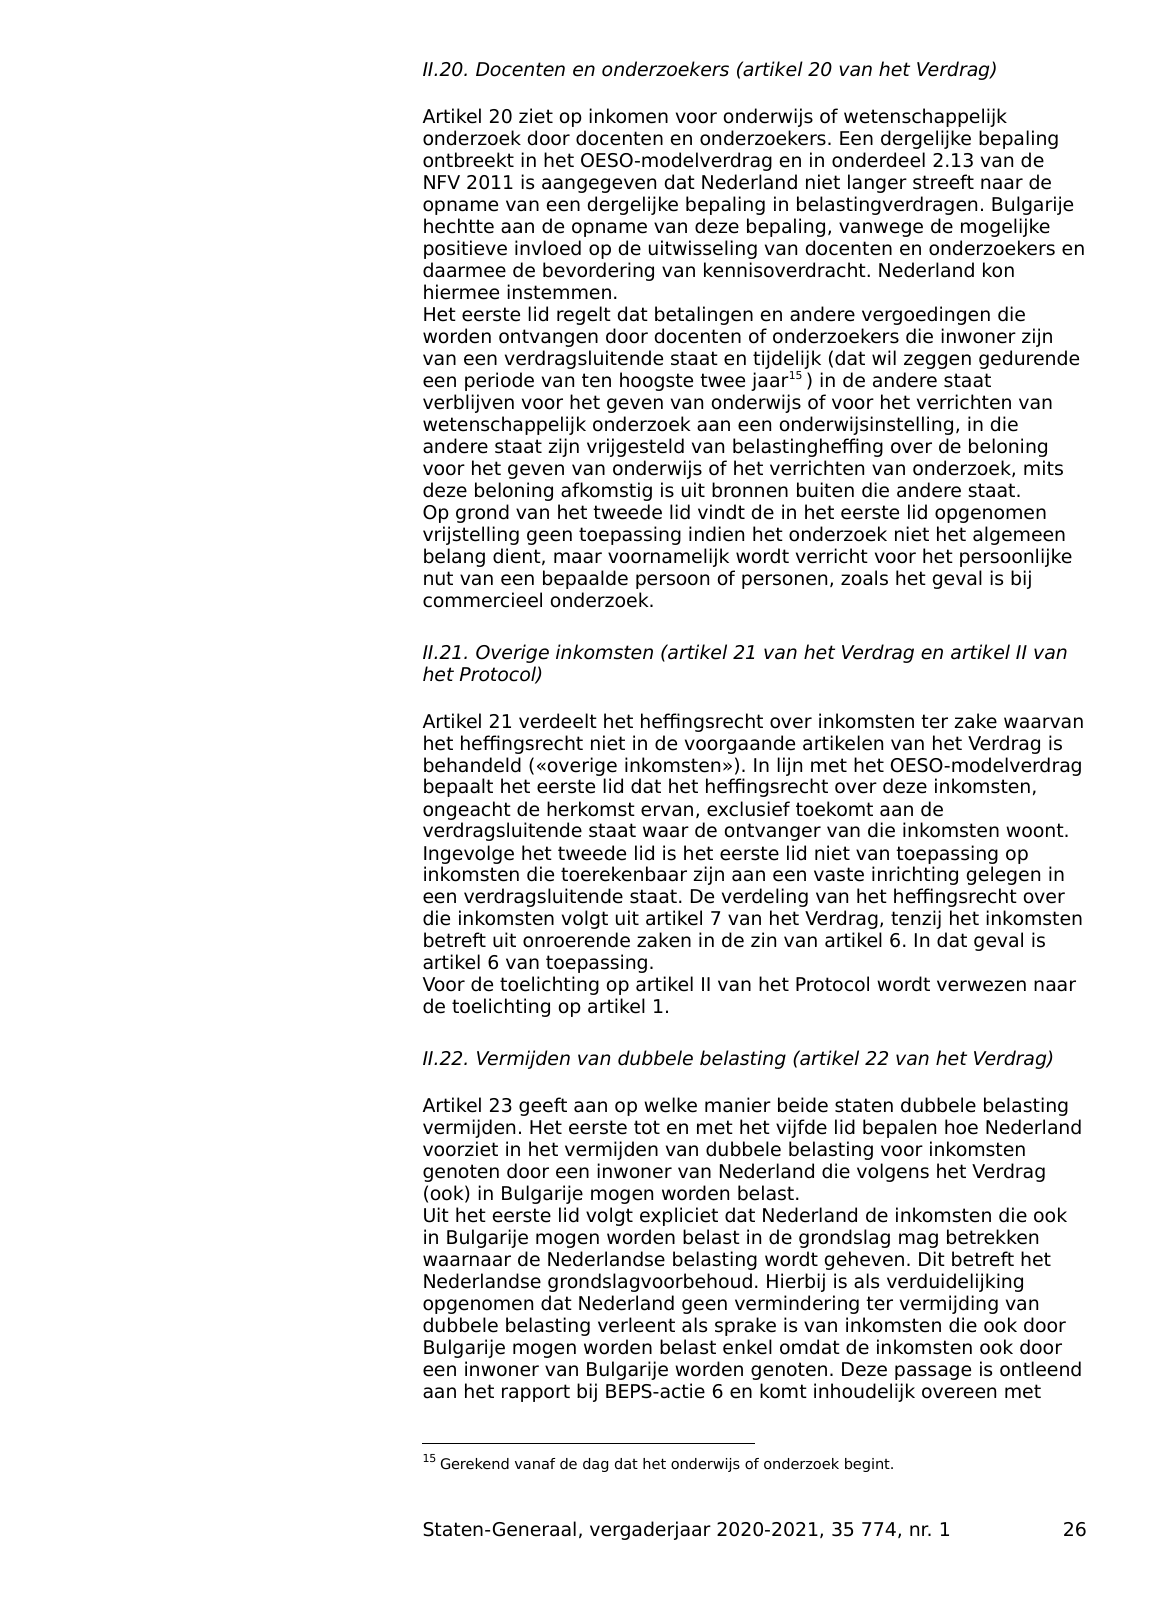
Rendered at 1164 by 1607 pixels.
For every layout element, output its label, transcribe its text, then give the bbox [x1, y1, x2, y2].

text Artikel 20 ziet op inkomen voor onderwijs of wetenschappelijk onderzoek door docenten en onderzoekers. Een dergelijke bepaling ontbreekt in het OESO-modelverdrag en in onderdeel 2.13 van de NFV 2011 is aangegeven dat Nederland niet langer streeft naar de opname van een dergelijke bepaling in belastingverdragen. Bulgarije hechtte aan de opname van deze bepaling, vanwege de mogelijke positieve invloed op de uitwisseling van docenten en onderzoekers en daarmee de bevordering van kennisoverdracht. Nederland kon hiermee instemmen. [422, 106, 1087, 304]
text Uit het eerste lid volgt expliciet dat Nederland de inkomsten die ook in Bulgarije mogen worden belast in de grondslag mag betrekken waarnaar de Nederlandse belasting wordt geheven. Dit betreft het Nederlandse grondslagvoorbehoud. Hierbij is als verduidelijking opgenomen dat Nederland geen vermindering ter vermijding van dubbele belasting verleent als sprake is van inkomsten die ook door Bulgarije mogen worden belast enkel omdat de inkomsten ook door een inwoner van Bulgarije worden genoten. Deze passage is ontleend aan het rapport bij BEPS-actie 6 en komt inhoudelijk overeen met [422, 1205, 1087, 1403]
text Het eerste lid regelt dat betalingen en andere vergoedingen die worden ontvangen door docenten of onderzoekers die inwoner zijn van een verdragsluitende staat en tijdelijk (dat wil zeggen gedurende een periode van ten hoogste twee jaar) in de andere staat verblijven voor het geven van onderwijs of voor het verrichten van wetenschappelijk onderzoek aan een onderwijsinstelling, in die andere staat zijn vrijgesteld van belastingheffing over de beloning voor het geven van onderwijs of het verrichten van onderzoek, mits deze beloning afkomstig is uit bronnen buiten die andere staat. [422, 304, 1087, 502]
text Artikel 23 geeft aan op welke manier beide staten dubbele belasting vermijden. Het eerste tot en met het vijfde lid bepalen hoe Nederland voorziet in het vermijden van dubbele belasting voor inkomsten genoten door een inwoner van Nederland die volgens het Verdrag (ook) in Bulgarije mogen worden belast. [422, 1095, 1087, 1205]
text Gerekend vanaf de dag dat het onderwijs of onderzoek begint. [422, 1452, 1087, 1474]
subtitle II.22. Vermijden van dubbele belasting (artikel 22 van het Verdrag) [422, 1048, 1087, 1070]
text Artikel 21 verdeelt het heffingsrecht over inkomsten ter zake waarvan het heffingsrecht niet in de voorgaande artikelen van het Verdrag is behandeld («overige inkomsten»). In lijn met het OESO-modelverdrag bepaalt het eerste lid dat het heffingsrecht over deze inkomsten, ongeacht de herkomst ervan, exclusief toekomt aan de verdragsluitende staat waar de ontvanger van die inkomsten woont. [422, 711, 1087, 842]
text Op grond van het tweede lid vindt de in het eerste lid opgenomen vrijstelling geen toepassing indien het onderzoek niet het algemeen belang dient, maar voornamelijk wordt verricht voor het persoonlijke nut van een bepaalde persoon of personen, zoals het geval is bij commercieel onderzoek. [422, 502, 1087, 612]
text Ingevolge het tweede lid is het eerste lid niet van toepassing op inkomsten die toerekenbaar zijn aan een vaste inrichting gelegen in een verdragsluitende staat. De verdeling van het heffingsrecht over die inkomsten volgt uit artikel 7 van het Verdrag, tenzij het inkomsten betreft uit onroerende zaken in de zin van artikel 6. In dat geval is artikel 6 van toepassing. [422, 842, 1087, 974]
subtitle II.21. Overige inkomsten (artikel 21 van het Verdrag en artikel II van het Protocol) [422, 642, 1087, 686]
subtitle II.20. Docenten en onderzoekers (artikel 20 van het Verdrag) [422, 59, 1087, 81]
text Voor de toelichting op artikel II van het Protocol wordt verwezen naar de toelichting op artikel 1. [422, 974, 1087, 1018]
